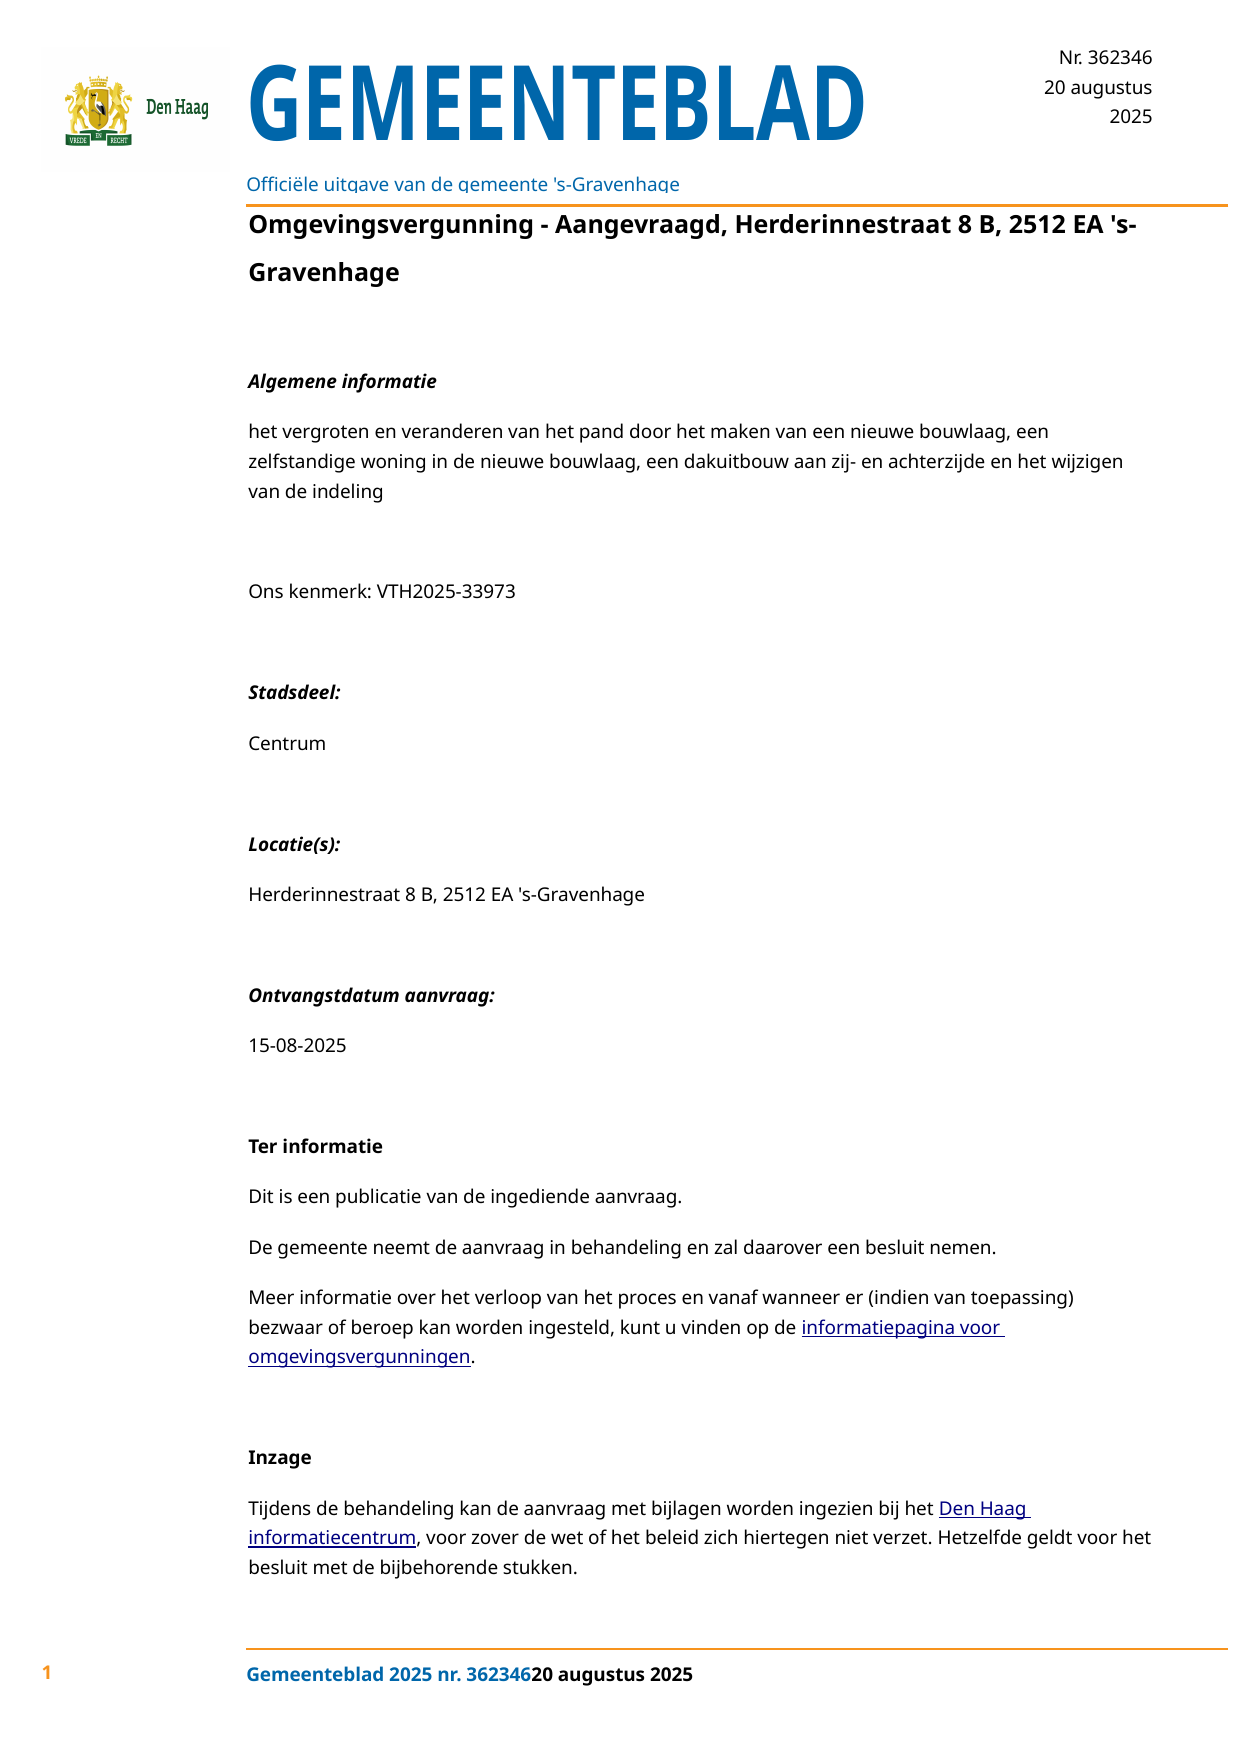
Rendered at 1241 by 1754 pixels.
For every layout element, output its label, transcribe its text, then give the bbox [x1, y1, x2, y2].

text Omgevingsvergunning - Aangevraagd, Herderinnestraat 8 B, 2512 EA 's-Gravenhage [248, 207, 1152, 288]
text Inzage [248, 1444, 1152, 1470]
text Dit is een publicatie van de ingediende aanvraag. [248, 1184, 1152, 1209]
text 15-08-2025 [248, 1032, 1152, 1058]
picture [41, 47, 231, 172]
text Ontvangstdatum aanvraag: [248, 982, 1152, 1008]
text Herderinnestraat 8 B, 2512 EA 's-Gravenhage [248, 881, 1152, 907]
text Tijdens de behandeling kan de aanvraag met bijlagen worden ingezien bij het Den Haag informatiecentrum, voor zover de wet of het beleid zich hiertegen niet verzet. Hetzelfde geldt voor het besluit met de bijbehorende stukken. [248, 1495, 1152, 1580]
text het vergroten en veranderen van het pand door het maken van een nieuwe bouwlaag, een zelfstandige woning in de nieuwe bouwlaag, een dakuitbouw aan zij- en achterzijde en het wijzigen van de indeling [248, 419, 1152, 504]
text Meer informatie over het verloop van het proces en vanaf wanneer er (indien van toepassing) bezwaar of beroep kan worden ingesteld, kunt u vinden op de informatiepagina voor omgevingsvergunningen. [248, 1284, 1152, 1369]
text Ons kenmerk: VTH2025-33973 [248, 579, 1152, 604]
text Locatie(s): [248, 831, 1152, 857]
text Ter informatie [248, 1133, 1152, 1159]
text Centrum [248, 730, 1152, 756]
text Algemene informatie [248, 368, 1152, 394]
text Stadsdeel: [248, 679, 1152, 705]
text De gemeente neemt de aanvraag in behandeling en zal daarover een besluit nemen. [248, 1234, 1152, 1260]
